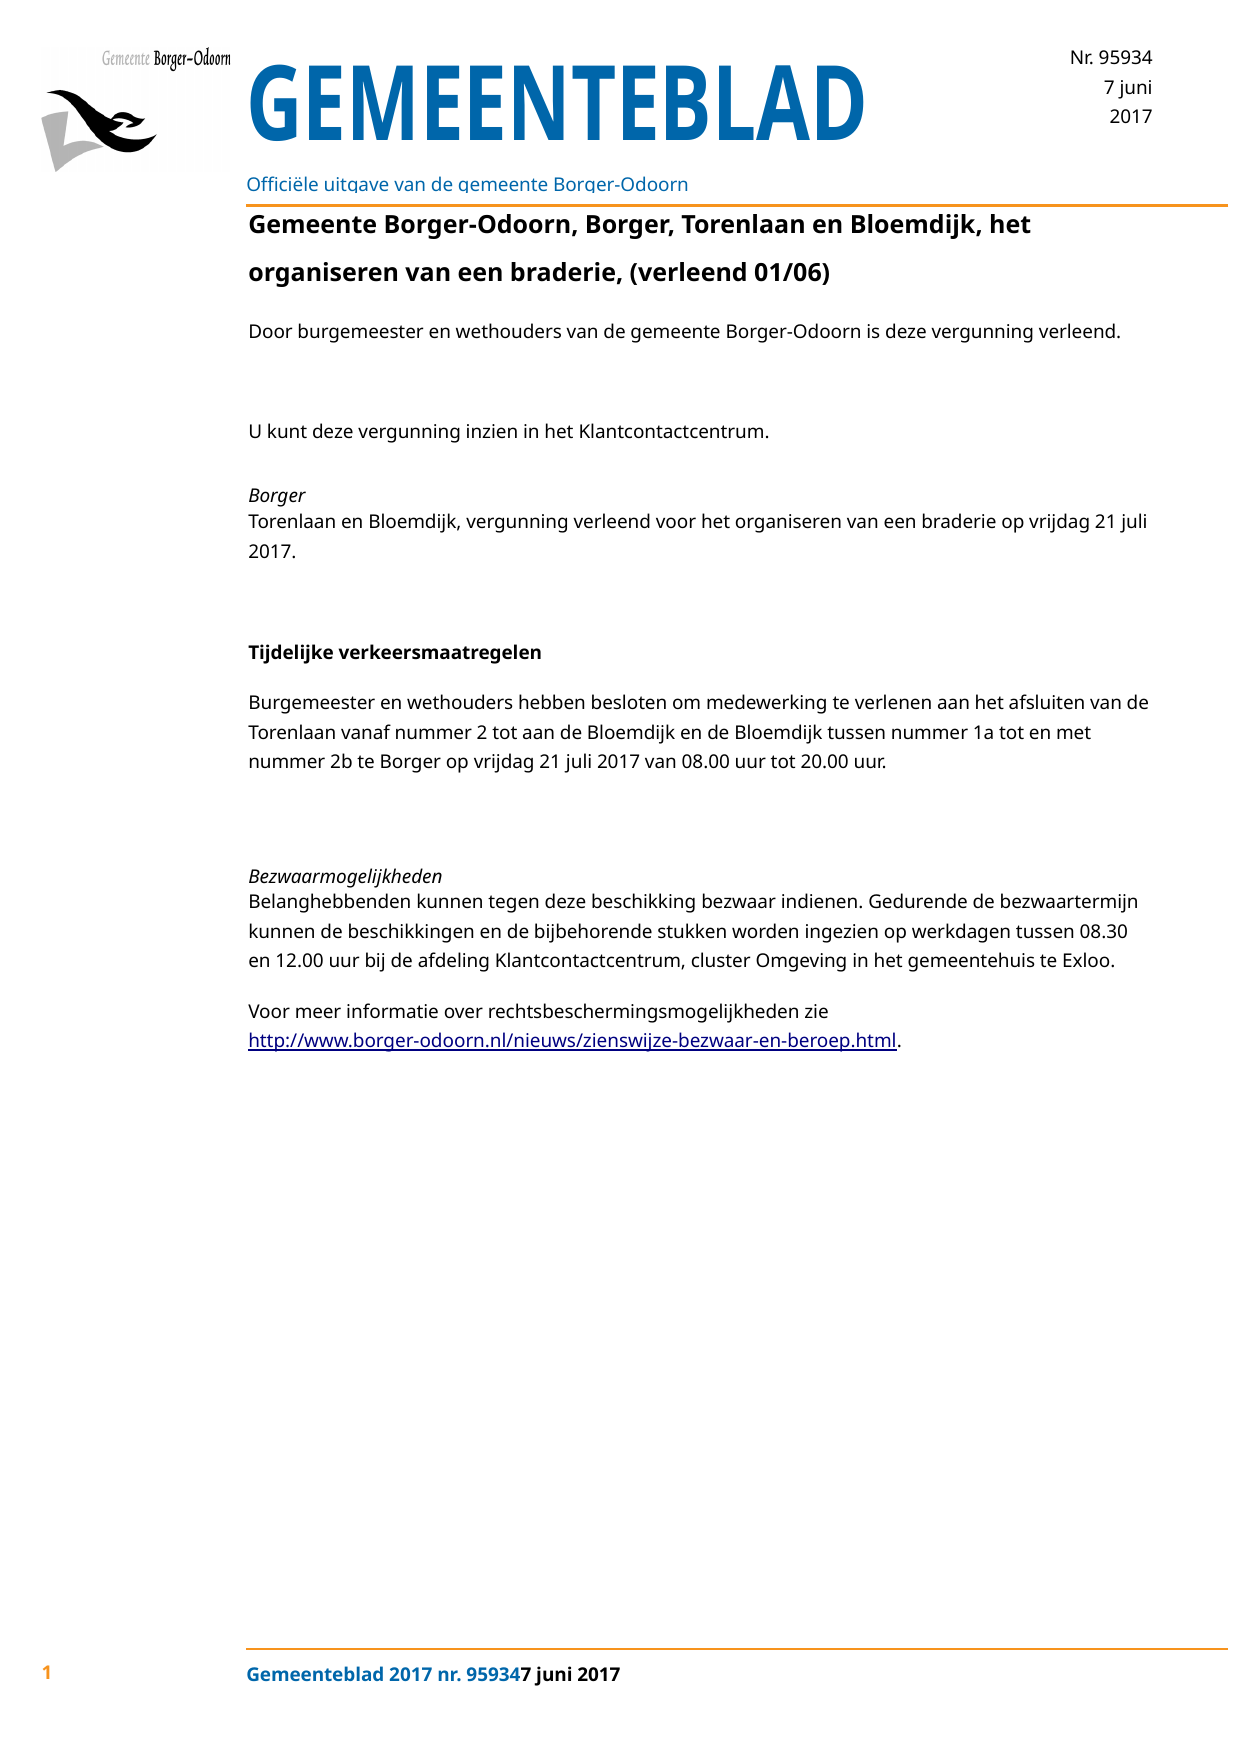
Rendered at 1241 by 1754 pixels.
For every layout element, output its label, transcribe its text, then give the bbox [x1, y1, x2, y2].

text Tijdelijke verkeersmaatregelen [248, 639, 1152, 664]
text Gemeente Borger-Odoorn, Borger, Torenlaan en Bloemdijk, het organiseren van een braderie, (verleend 01/06) [248, 207, 1152, 288]
text Burgemeester en wethouders hebben besloten om medewerking te verlenen aan het afsluiten van de Torenlaan vanaf nummer 2 tot aan de Bloemdijk en de Bloemdijk tussen nummer 1a tot en met nummer 2b te Borger op vrijdag 21 juli 2017 van 08.00 uur tot 20.00 uur. [248, 689, 1152, 774]
text Door burgemeester en wethouders van de gemeente Borger-Odoorn is deze vergunning verleend. [248, 318, 1152, 344]
text Borger [248, 483, 1152, 508]
text Voor meer informatie over rechtsbeschermingsmogelijkheden zie http://www.borger-odoorn.nl/nieuws/zienswijze-bezwaar-en-beroep.html. [248, 998, 1152, 1053]
text Belanghebbenden kunnen tegen deze beschikking bezwaar indienen. Gedurende de bezwaartermijn kunnen de beschikkingen en de bijbehorende stukken worden ingezien op werkdagen tussen 08.30 en 12.00 uur bij de afdeling Klantcontactcentrum, cluster Omgeving in het gemeentehuis te Exloo. [248, 888, 1152, 973]
text Bezwaarmogelijkheden [248, 863, 1152, 888]
text Torenlaan en Bloemdijk, vergunning verleend voor het organiseren van een braderie op vrijdag 21 juli 2017. [248, 508, 1152, 564]
picture [41, 47, 231, 172]
text U kunt deze vergunning inzien in het Klantcontactcentrum. [248, 419, 1152, 444]
